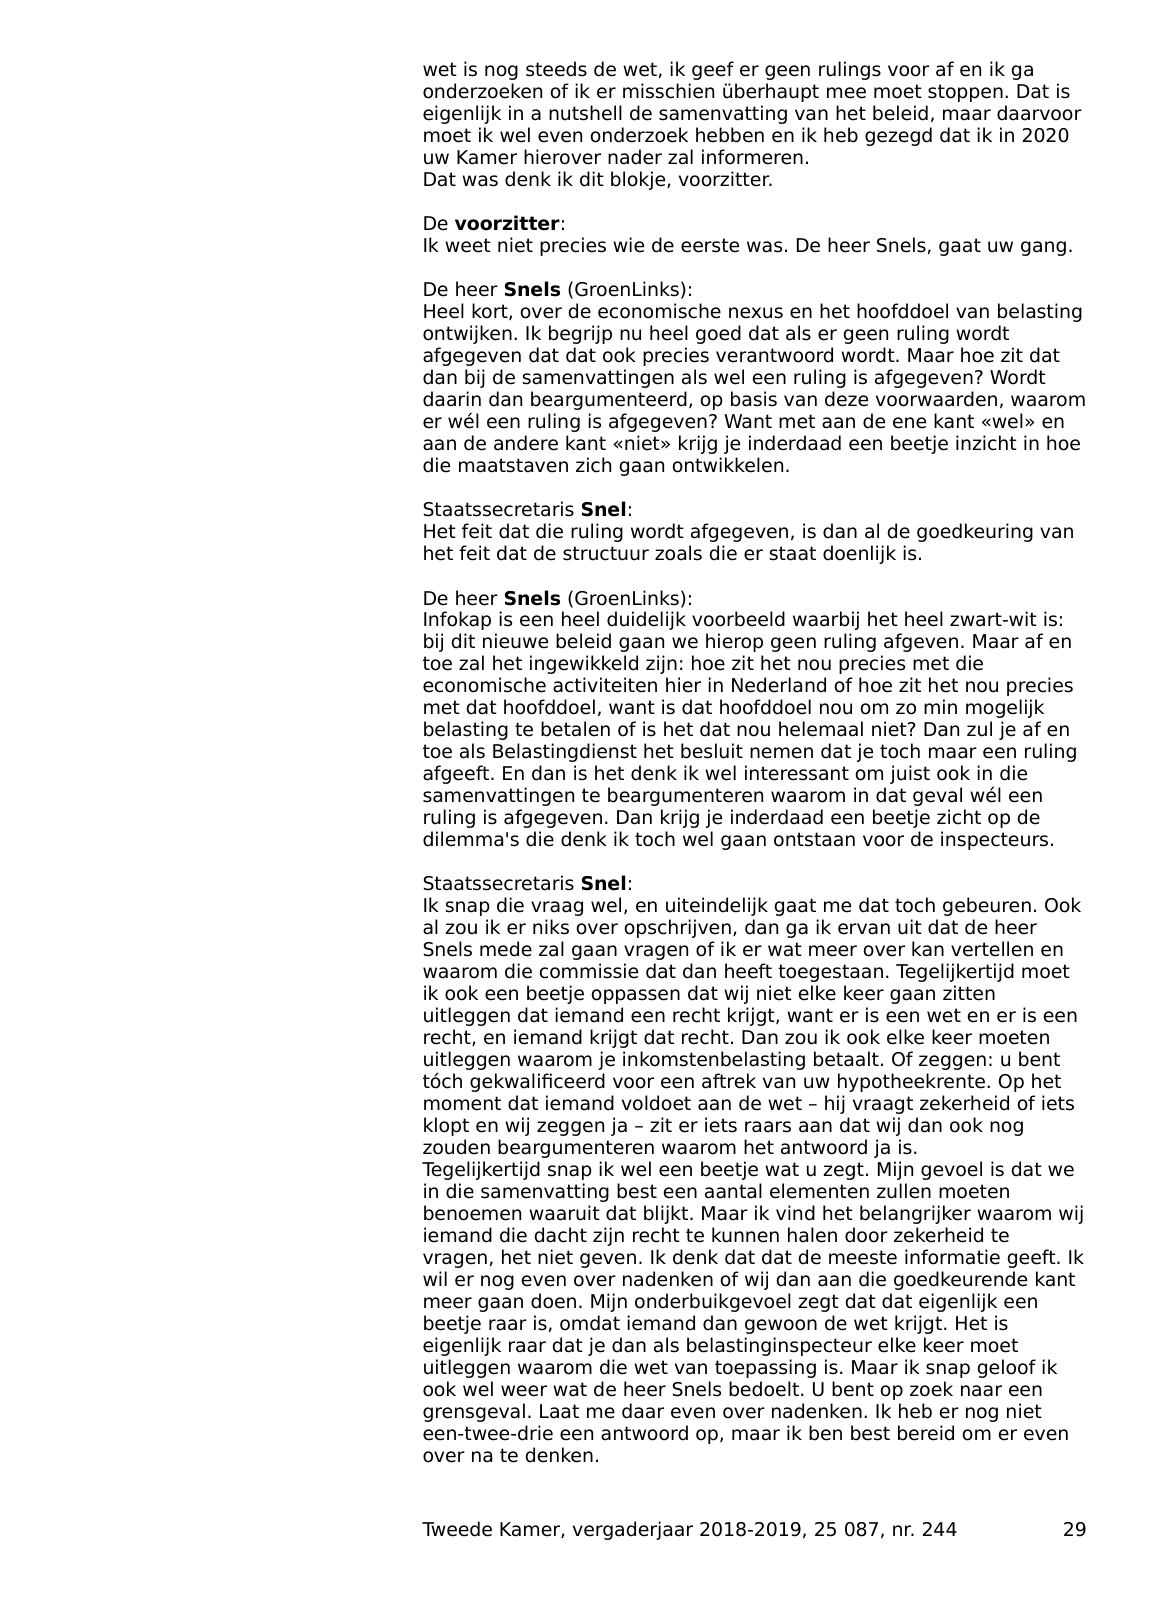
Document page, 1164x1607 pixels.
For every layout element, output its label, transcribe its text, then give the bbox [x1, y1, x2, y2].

text Heel kort, over de economische nexus en het hoofddoel van belasting ontwijken. Ik begrijp nu heel goed dat als er geen ruling wordt afgegeven dat dat ook precies verantwoord wordt. Maar hoe zit dat dan bij de samenvattingen als wel een ruling is afgegeven? Wordt daarin dan beargumenteerd, op basis van deze voorwaarden, waarom er wél een ruling is afgegeven? Want met aan de ene kant «wel» en aan de andere kant «niet» krijg je inderdaad een beetje inzicht in hoe die maatstaven zich gaan ontwikkelen. [422, 301, 1087, 477]
text wet is nog steeds de wet, ik geef er geen rulings voor af en ik ga onderzoeken of ik er misschien überhaupt mee moet stoppen. Dat is eigenlijk in a nutshell de samenvatting van het beleid, maar daarvoor moet ik wel even onderzoek hebben en ik heb gezegd dat ik in 2020 uw Kamer hierover nader zal informeren. [422, 59, 1087, 169]
text De voorzitter: [422, 213, 1087, 235]
text Ik weet niet precies wie de eerste was. De heer Snels, gaat uw gang. [422, 235, 1087, 257]
text Staatssecretaris Snel: [422, 873, 1087, 895]
text Ik snap die vraag wel, en uiteindelijk gaat me dat toch gebeuren. Ook al zou ik er niks over opschrijven, dan ga ik ervan uit dat de heer Snels mede zal gaan vragen of ik er wat meer over kan vertellen en waarom die commissie dat dan heeft toegestaan. Tegelijkertijd moet ik ook een beetje oppassen dat wij niet elke keer gaan zitten uitleggen dat iemand een recht krijgt, want er is een wet en er is een recht, en iemand krijgt dat recht. Dan zou ik ook elke keer moeten uitleggen waarom je inkomstenbelasting betaalt. Of zeggen: u bent tóch gekwalificeerd voor een aftrek van uw hypotheekrente. Op het moment dat iemand voldoet aan de wet – hij vraagt zekerheid of iets klopt en wij zeggen ja – zit er iets raars aan dat wij dan ook nog zouden beargumenteren waarom het antwoord ja is. [422, 895, 1087, 1159]
text Staatssecretaris Snel: [422, 499, 1087, 521]
text Dat was denk ik dit blokje, voorzitter. [422, 169, 1087, 191]
text Het feit dat die ruling wordt afgegeven, is dan al de goedkeuring van het feit dat de structuur zoals die er staat doenlijk is. [422, 521, 1087, 565]
text Tegelijkertijd snap ik wel een beetje wat u zegt. Mijn gevoel is dat we in die samenvatting best een aantal elementen zullen moeten benoemen waaruit dat blijkt. Maar ik vind het belangrijker waarom wij iemand die dacht zijn recht te kunnen halen door zekerheid te vragen, het niet geven. Ik denk dat dat de meeste informatie geeft. Ik wil er nog even over nadenken of wij dan aan die goedkeurende kant meer gaan doen. Mijn onderbuikgevoel zegt dat dat eigenlijk een beetje raar is, omdat iemand dan gewoon de wet krijgt. Het is eigenlijk raar dat je dan als belastinginspecteur elke keer moet uitleggen waarom die wet van toepassing is. Maar ik snap geloof ik ook wel weer wat de heer Snels bedoelt. U bent op zoek naar een grensgeval. Laat me daar even over nadenken. Ik heb er nog niet een-twee-drie een antwoord op, maar ik ben best bereid om er even over na te denken. [422, 1159, 1087, 1467]
text Infokap is een heel duidelijk voorbeeld waarbij het heel zwart-wit is: bij dit nieuwe beleid gaan we hierop geen ruling afgeven. Maar af en toe zal het ingewikkeld zijn: hoe zit het nou precies met die economische activiteiten hier in Nederland of hoe zit het nou precies met dat hoofddoel, want is dat hoofddoel nou om zo min mogelijk belasting te betalen of is het dat nou helemaal niet? Dan zul je af en toe als Belastingdienst het besluit nemen dat je toch maar een ruling afgeeft. En dan is het denk ik wel interessant om juist ook in die samenvattingen te beargumenteren waarom in dat geval wél een ruling is afgegeven. Dan krijg je inderdaad een beetje zicht op de dilemma's die denk ik toch wel gaan ontstaan voor de inspecteurs. [422, 609, 1087, 851]
text De heer Snels (GroenLinks): [422, 279, 1087, 301]
text De heer Snels (GroenLinks): [422, 587, 1087, 609]
